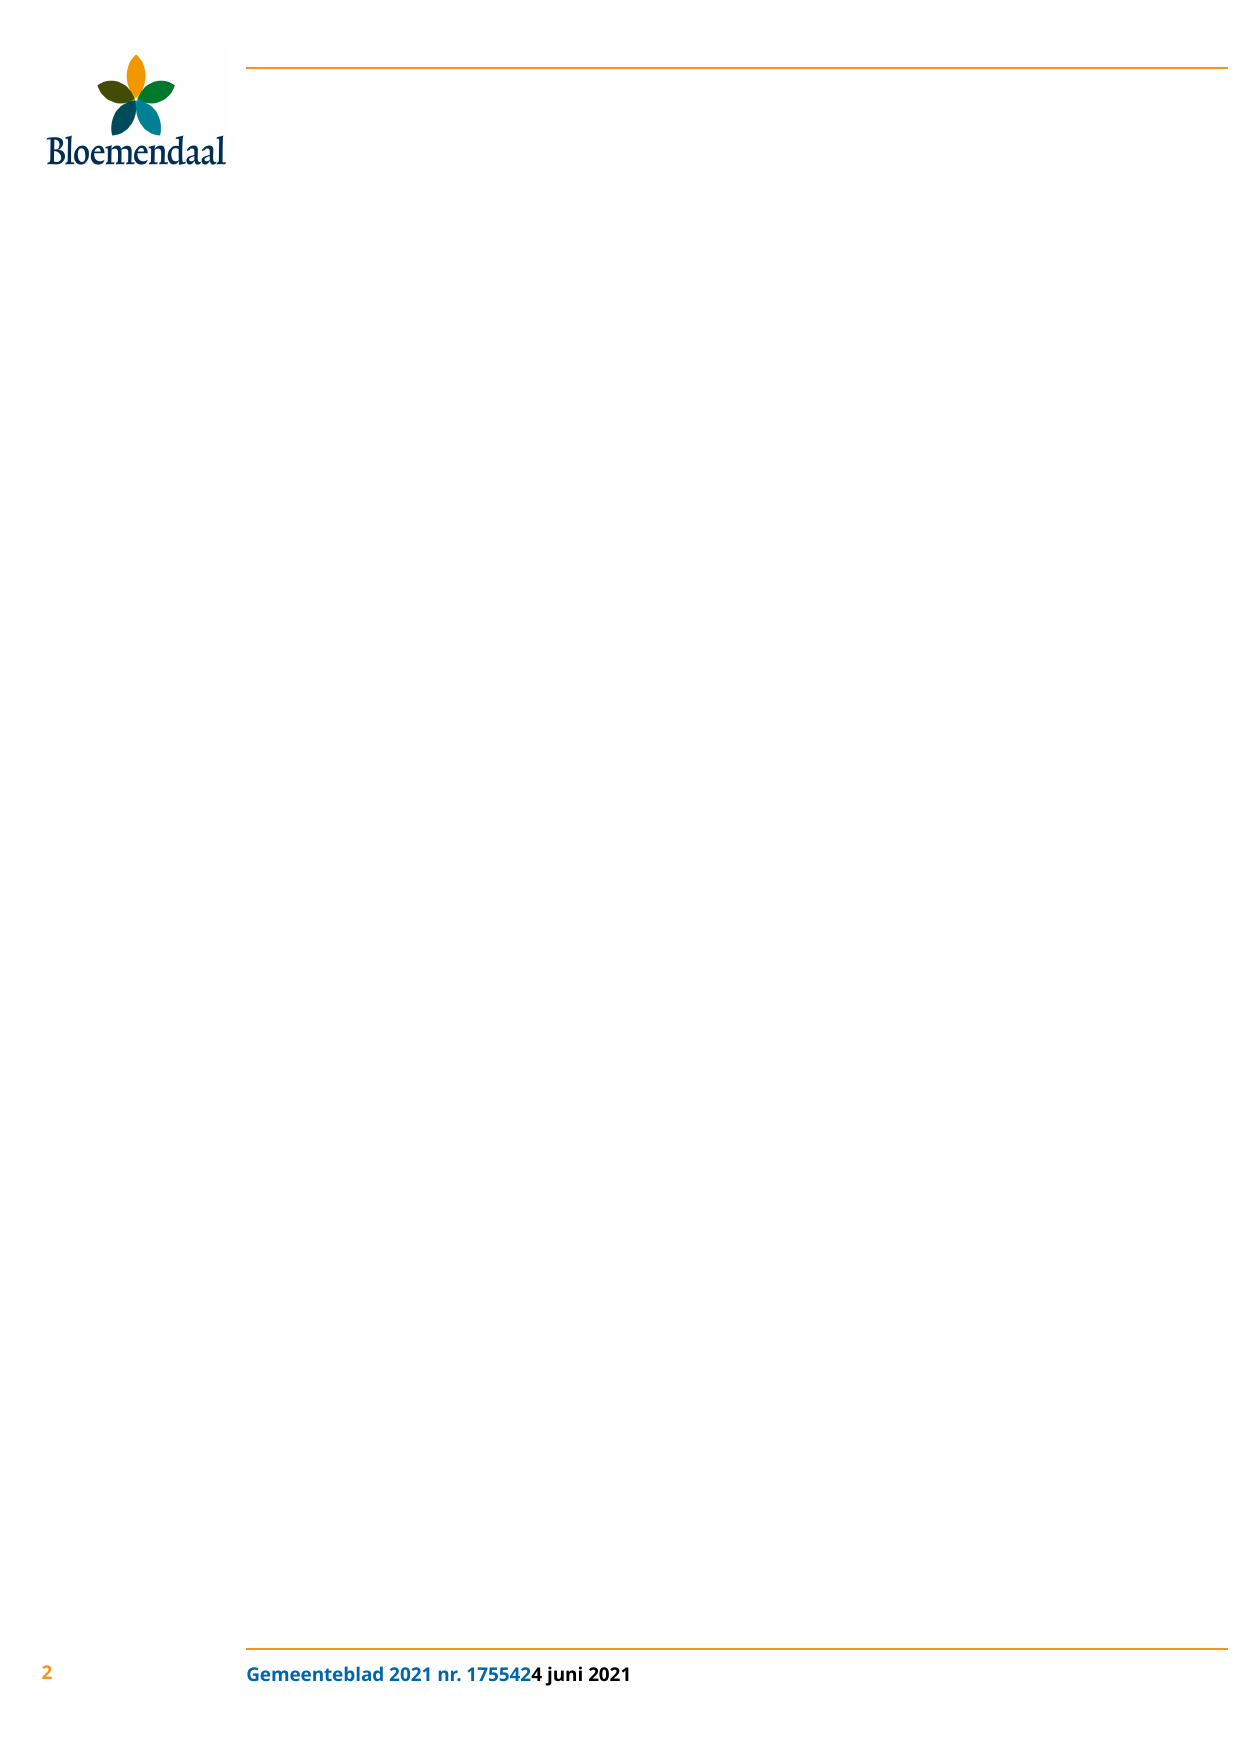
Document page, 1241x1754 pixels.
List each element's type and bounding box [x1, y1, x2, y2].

picture [41, 47, 231, 172]
